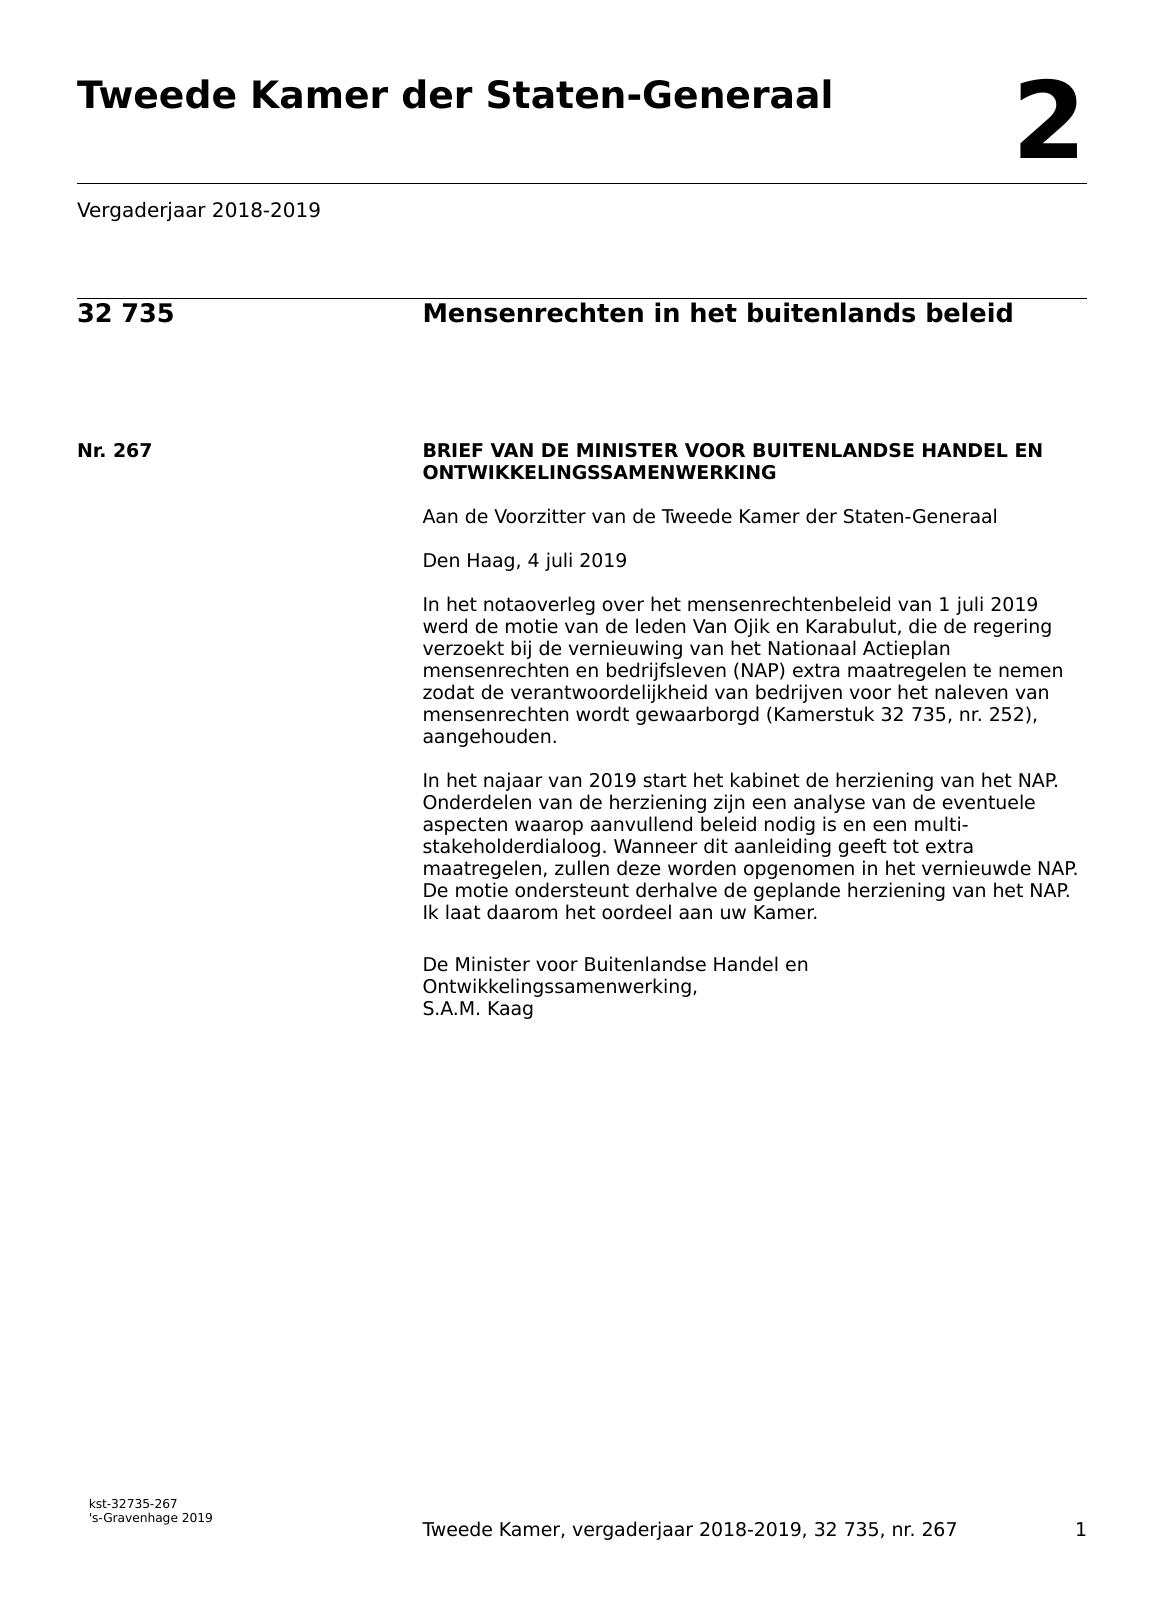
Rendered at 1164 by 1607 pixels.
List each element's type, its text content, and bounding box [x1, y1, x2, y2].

text In het notaoverleg over het mensenrechtenbeleid van 1 juli 2019 werd de motie van de leden Van Ojik en Karabulut, die de regering verzoekt bij de vernieuwing van het Nationaal Actieplan mensenrechten en bedrijfsleven (NAP) extra maatregelen te nemen zodat de verantwoordelijkheid van bedrijven voor het naleven van mensenrechten wordt gewaarborgd (Kamerstuk 32 735, nr. 252), aangehouden. [422, 594, 1087, 748]
table_header 2 [886, 59, 1087, 183]
subtitle Nr. 267 BRIEF VAN DE MINISTER VOOR BUITENLANDSE HANDEL EN ONTWIKKELINGSSAMENWERKING [77, 440, 1087, 484]
text Aan de Voorzitter van de Tweede Kamer der Staten-Generaal [422, 506, 1087, 528]
subtitle 32 735 Mensenrechten in het buitenlands beleid [77, 299, 1087, 329]
table_header Tweede Kamer der Staten-Generaal [77, 59, 886, 183]
table_cell Vergaderjaar 2018-2019 [77, 184, 1087, 298]
text 's-Gravenhage 2019 [88, 1511, 323, 1525]
text De Minister voor Buitenlandse Handel en Ontwikkelingssamenwerking, S.A.M. Kaag [422, 954, 1087, 1020]
text Den Haag, 4 juli 2019 [422, 550, 1087, 572]
text kst-32735-267 [88, 1497, 323, 1511]
text In het najaar van 2019 start het kabinet de herziening van het NAP. Onderdelen van de herziening zijn een analyse van de eventuele aspecten waarop aanvullend beleid nodig is en een multi-stakeholderdialoog. Wanneer dit aanleiding geeft tot extra maatregelen, zullen deze worden opgenomen in het vernieuwde NAP. De motie ondersteunt derhalve de geplande herziening van het NAP. Ik laat daarom het oordeel aan uw Kamer. [422, 770, 1087, 924]
